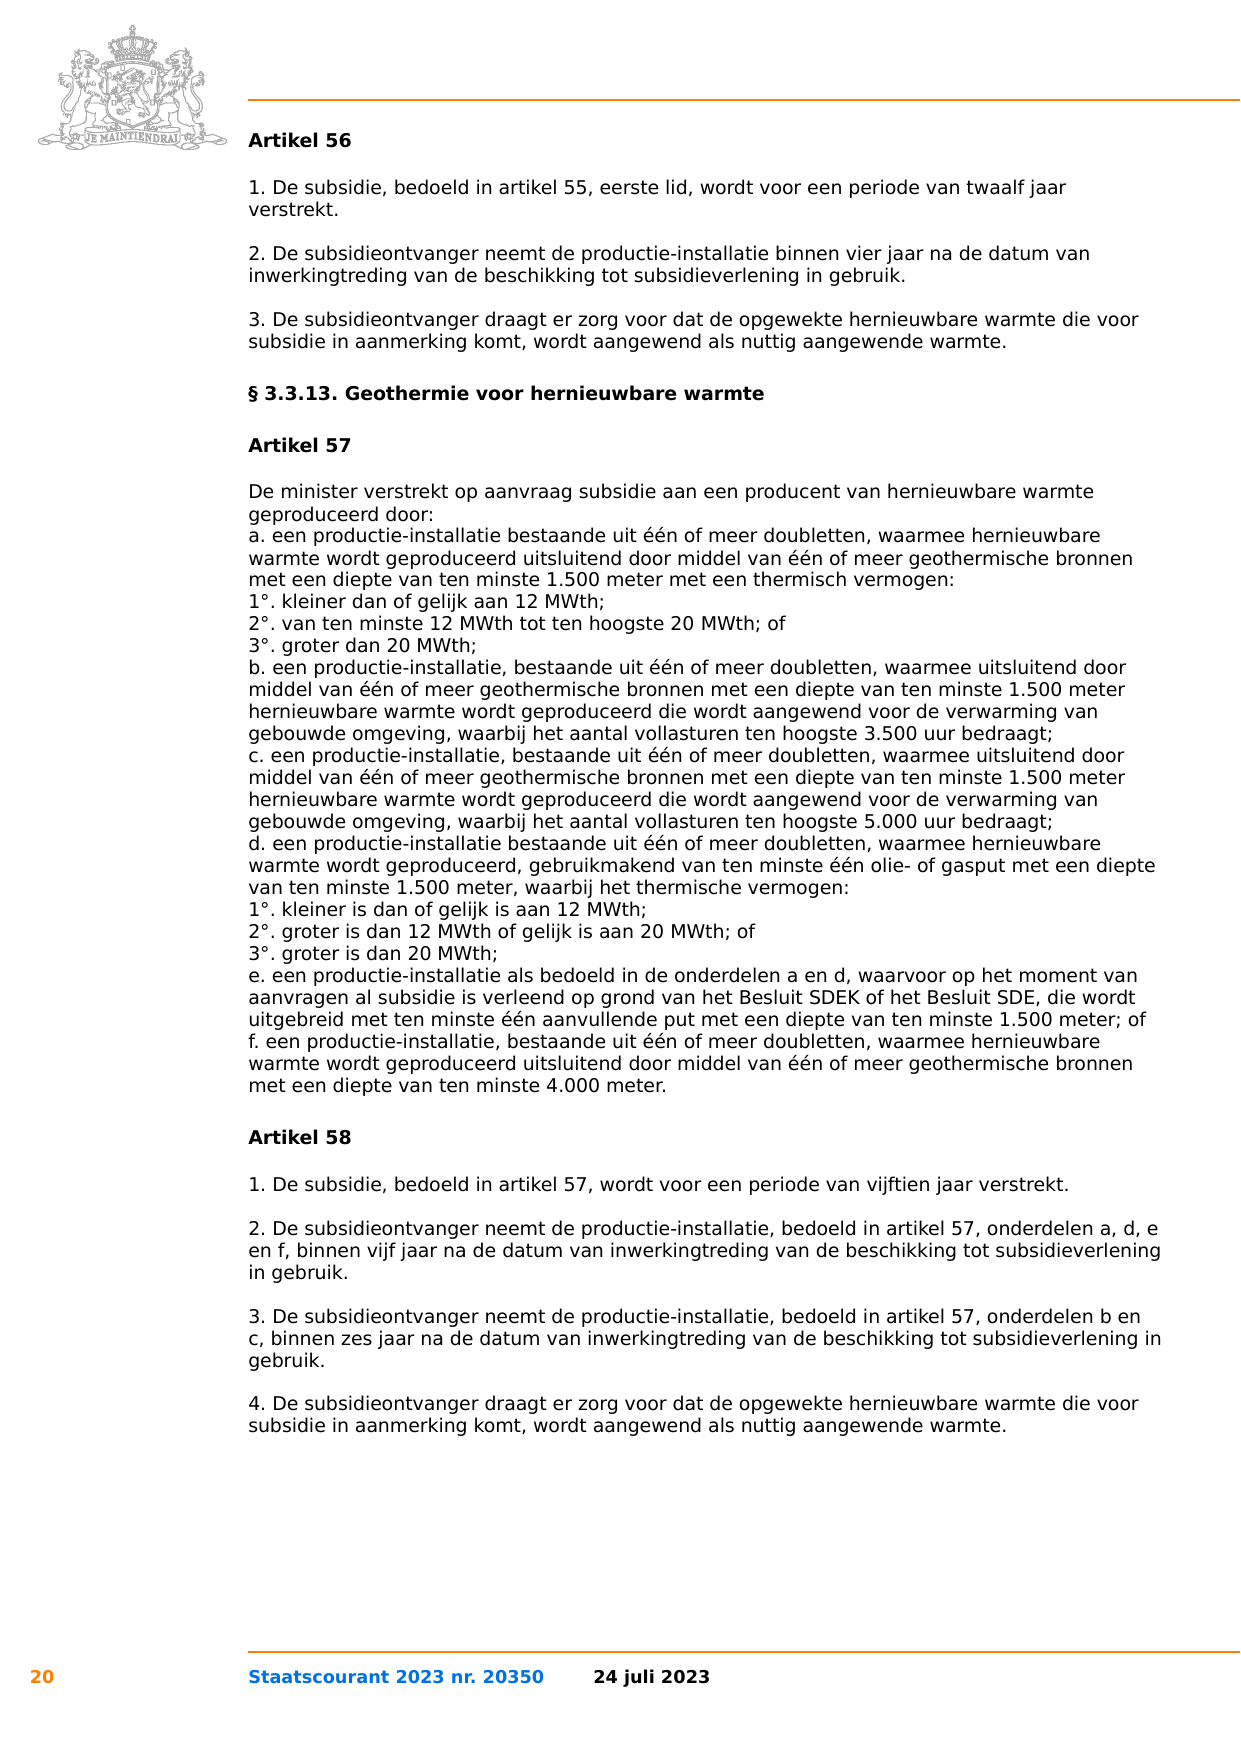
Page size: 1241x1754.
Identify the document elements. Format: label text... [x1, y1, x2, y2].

subtitle Artikel 57 [248, 434, 1163, 456]
text b. een productie-installatie, bestaande uit één of meer doubletten, waarmee uitsluitend door middel van één of meer geothermische bronnen met een diepte van ten minste 1.500 meter hernieuwbare warmte wordt geproduceerd die wordt aangewend voor de verwarming van gebouwde omgeving, waarbij het aantal vollasturen ten hoogste 3.500 uur bedraagt; [248, 657, 1163, 745]
text 3. De subsidieontvanger draagt er zorg voor dat de opgewekte hernieuwbare warmte die voor subsidie in aanmerking komt, wordt aangewend als nuttig aangewende warmte. [248, 308, 1163, 352]
text d. een productie-installatie bestaande uit één of meer doubletten, waarmee hernieuwbare warmte wordt geproduceerd, gebruikmakend van ten minste één olie- of gasput met een diepte van ten minste 1.500 meter, waarbij het thermische vermogen: [248, 833, 1163, 899]
text 2°. van ten minste 12 MWth tot ten hoogste 20 MWth; of [248, 613, 1163, 635]
picture [38, 25, 227, 150]
text 2. De subsidieontvanger neemt de productie-installatie, bedoeld in artikel 57, onderdelen a, d, e en f, binnen vijf jaar na de datum van inwerkingtreding van de beschikking tot subsidieverlening in gebruik. [248, 1218, 1163, 1284]
text 3. De subsidieontvanger neemt de productie-installatie, bedoeld in artikel 57, onderdelen b en c, binnen zes jaar na de datum van inwerkingtreding van de beschikking tot subsidieverlening in gebruik. [248, 1306, 1163, 1371]
text c. een productie-installatie, bestaande uit één of meer doubletten, waarmee uitsluitend door middel van één of meer geothermische bronnen met een diepte van ten minste 1.500 meter hernieuwbare warmte wordt geproduceerd die wordt aangewend voor de verwarming van gebouwde omgeving, waarbij het aantal vollasturen ten hoogste 5.000 uur bedraagt; [248, 745, 1163, 833]
text a. een productie-installatie bestaande uit één of meer doubletten, waarmee hernieuwbare warmte wordt geproduceerd uitsluitend door middel van één of meer geothermische bronnen met een diepte van ten minste 1.500 meter met een thermisch vermogen: [248, 525, 1163, 591]
text 4. De subsidieontvanger draagt er zorg voor dat de opgewekte hernieuwbare warmte die voor subsidie in aanmerking komt, wordt aangewend als nuttig aangewende warmte. [248, 1393, 1163, 1437]
text 1. De subsidie, bedoeld in artikel 55, eerste lid, wordt voor een periode van twaalf jaar verstrekt. [248, 177, 1163, 221]
text 1°. kleiner is dan of gelijk is aan 12 MWth; [248, 899, 1163, 921]
text 3°. groter is dan 20 MWth; [248, 943, 1163, 965]
text e. een productie-installatie als bedoeld in de onderdelen a en d, waarvoor op het moment van aanvragen al subsidie is verleend op grond van het Besluit SDEK of het Besluit SDE, die wordt uitgebreid met ten minste één aanvullende put met een diepte van ten minste 1.500 meter; of [248, 965, 1163, 1031]
text 1. De subsidie, bedoeld in artikel 57, wordt voor een periode van vijftien jaar verstrekt. [248, 1174, 1163, 1196]
text 2°. groter is dan 12 MWth of gelijk is aan 20 MWth; of [248, 921, 1163, 943]
subtitle Artikel 56 [248, 130, 1163, 152]
text 3°. groter dan 20 MWth; [248, 635, 1163, 657]
text 1°. kleiner dan of gelijk aan 12 MWth; [248, 591, 1163, 613]
text 2. De subsidieontvanger neemt de productie-installatie binnen vier jaar na de datum van inwerkingtreding van de beschikking tot subsidieverlening in gebruik. [248, 243, 1163, 287]
text De minister verstrekt op aanvraag subsidie aan een producent van hernieuwbare warmte geproduceerd door: [248, 481, 1163, 525]
text f. een productie-installatie, bestaande uit één of meer doubletten, waarmee hernieuwbare warmte wordt geproduceerd uitsluitend door middel van één of meer geothermische bronnen met een diepte van ten minste 4.000 meter. [248, 1031, 1163, 1097]
subtitle Artikel 58 [248, 1127, 1163, 1149]
subtitle § 3.3.13. Geothermie voor hernieuwbare warmte [248, 382, 1163, 404]
